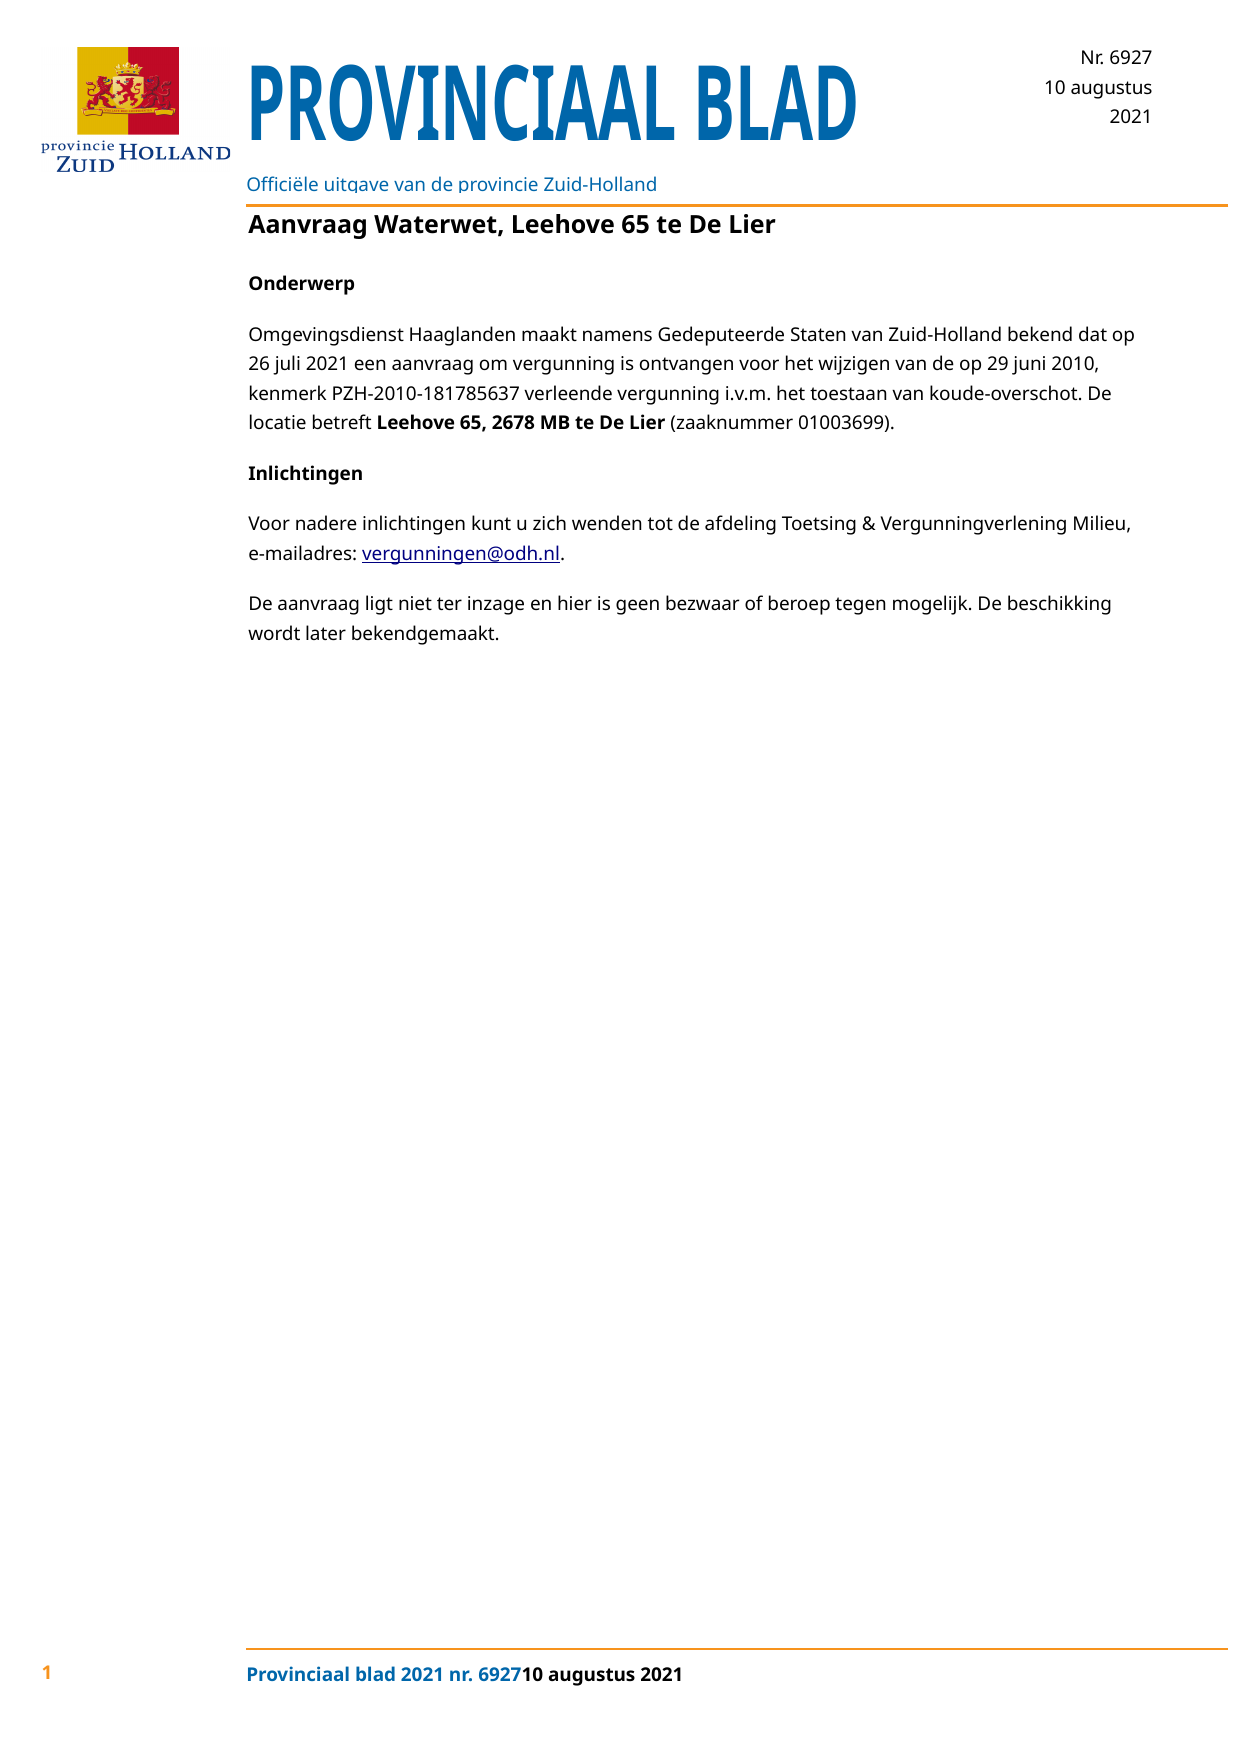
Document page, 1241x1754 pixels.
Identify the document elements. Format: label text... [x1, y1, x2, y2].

text De aanvraag ligt niet ter inzage en hier is geen bezwaar of beroep tegen mogelijk. De beschikking wordt later bekendgemaakt. [248, 590, 1152, 646]
text Aanvraag Waterwet, Leehove 65 te De Lier [248, 207, 1152, 241]
text Onderwerp [248, 270, 1152, 296]
text Inlichtingen [248, 460, 1152, 486]
text Voor nadere inlichtingen kunt u zich wenden tot de afdeling Toetsing & Vergunningverlening Milieu, e-mailadres: vergunningen@odh.nl. [248, 510, 1152, 566]
picture [41, 47, 231, 172]
text Omgevingsdienst Haaglanden maakt namens Gedeputeerde Staten van Zuid-Holland bekend dat op 26 juli 2021 een aanvraag om vergunning is ontvangen voor het wijzigen van de op 29 juni 2010, kenmerk PZH-2010-181785637 verleende vergunning i.v.m. het toestaan van koude-overschot. De locatie betreft Leehove 65, 2678 MB te De Lier (zaaknummer 01003699). [248, 321, 1152, 435]
